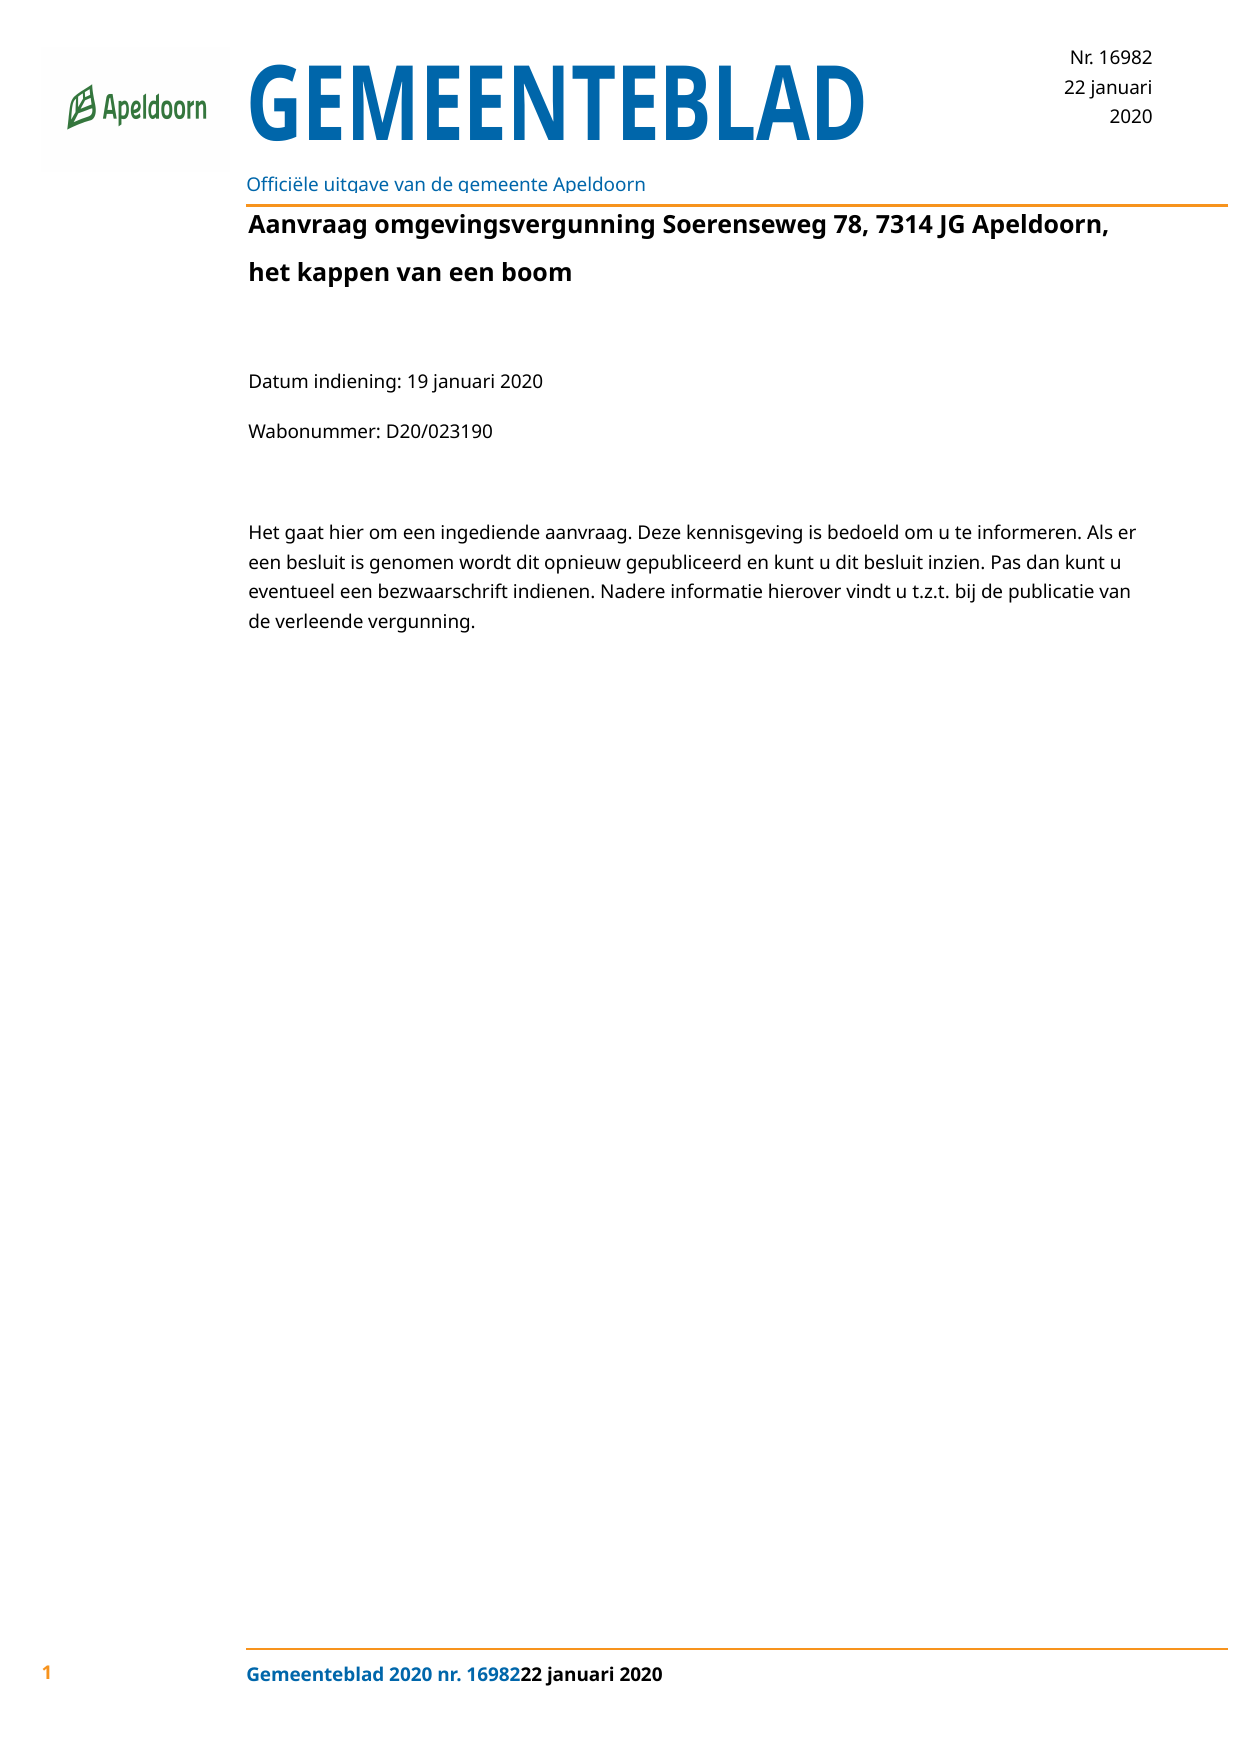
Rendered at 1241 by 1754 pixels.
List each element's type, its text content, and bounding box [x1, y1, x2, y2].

text Het gaat hier om een ingediende aanvraag. Deze kennisgeving is bedoeld om u te informeren. Als er een besluit is genomen wordt dit opnieuw gepubliceerd en kunt u dit besluit inzien. Pas dan kunt u eventueel een bezwaarschrift indienen. Nadere informatie hierover vindt u t.z.t. bij de publicatie van de verleende vergunning. [248, 519, 1152, 634]
picture [41, 47, 231, 172]
text Datum indiening: 19 januari 2020 [248, 368, 1152, 394]
text Aanvraag omgevingsvergunning Soerenseweg 78, 7314 JG Apeldoorn, het kappen van een boom [248, 207, 1152, 288]
text Wabonummer: D20/023190 [248, 419, 1152, 444]
